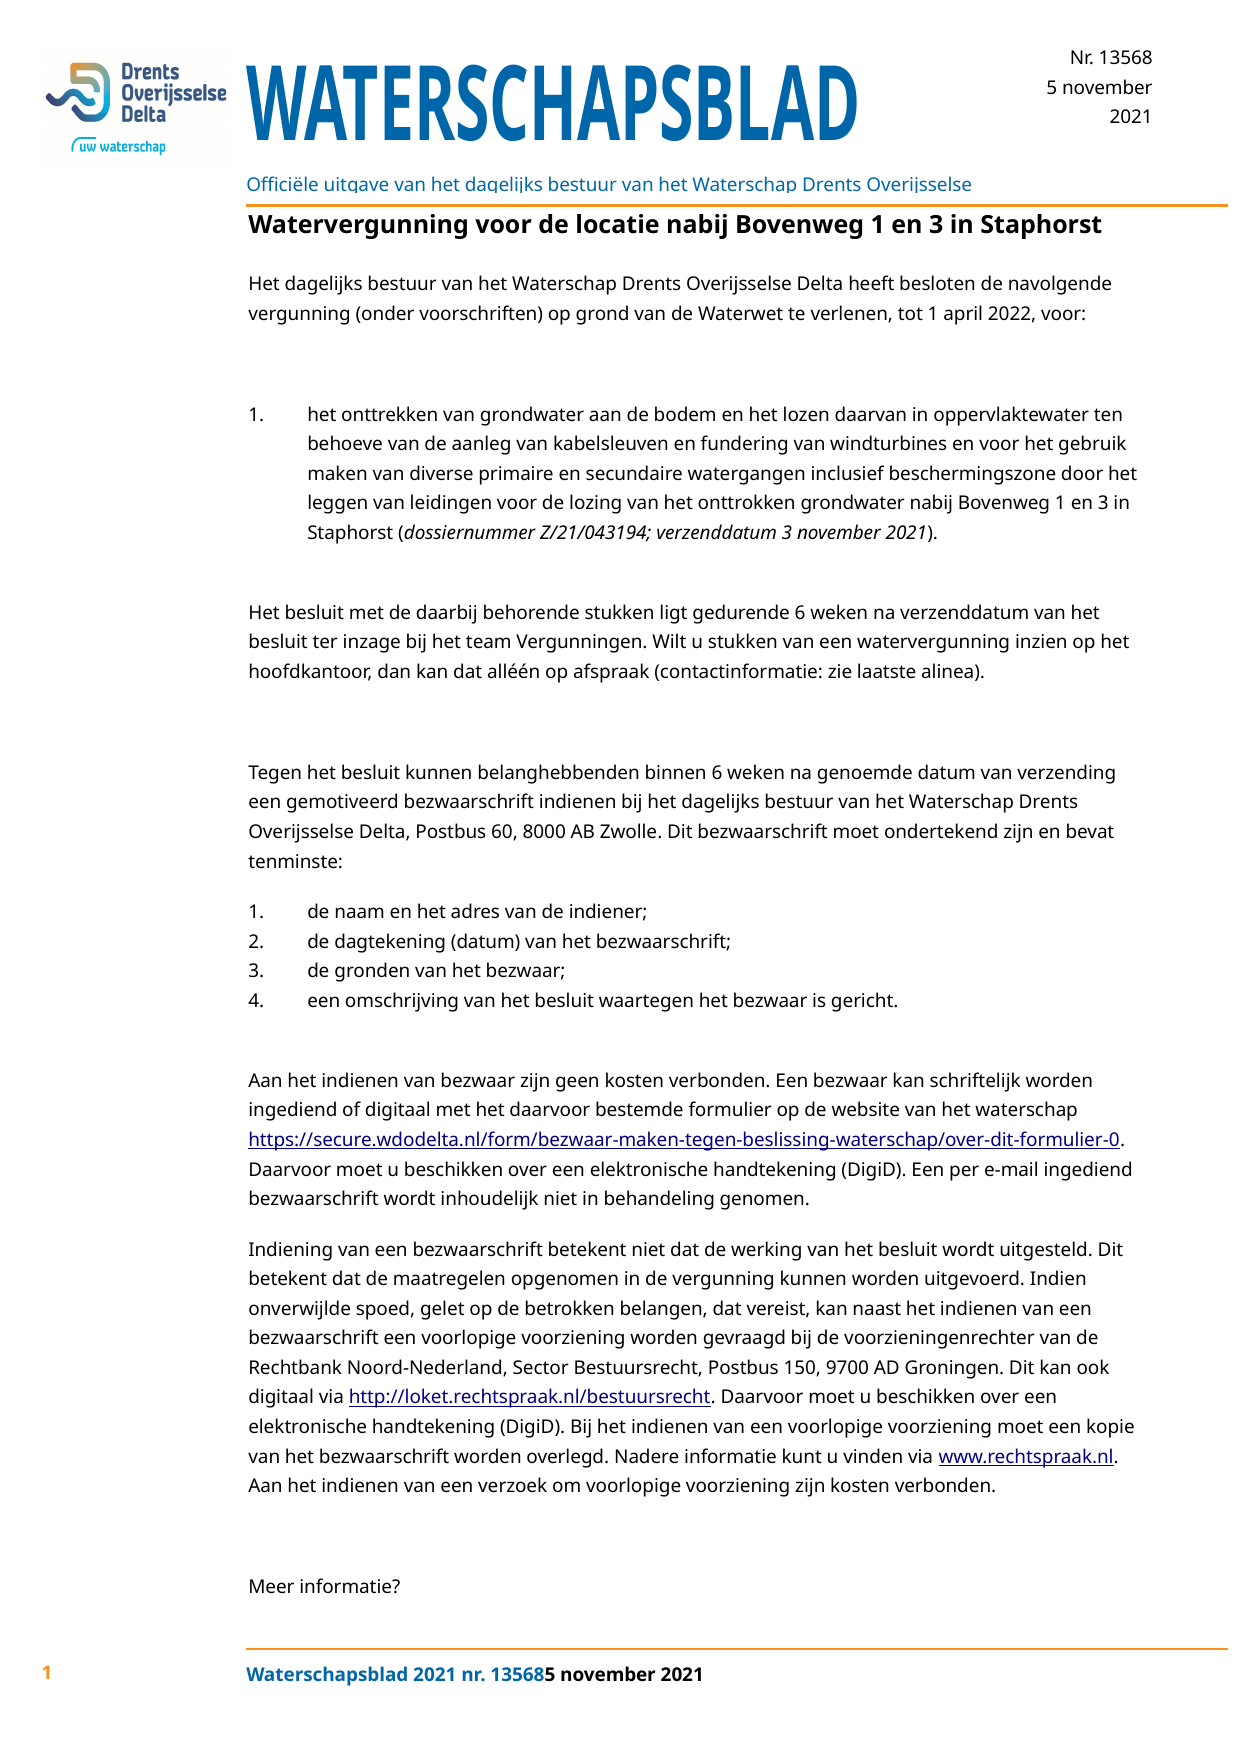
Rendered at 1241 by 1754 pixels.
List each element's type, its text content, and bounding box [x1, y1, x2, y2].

list de naam en het adres van de indiener; [248, 898, 1152, 924]
picture [41, 47, 231, 172]
list het onttrekken van grondwater aan de bodem en het lozen daarvan in oppervlaktewater ten behoeve van de aanleg van kabelsleuven en fundering van windturbines en voor het gebruik maken van diverse primaire en secundaire watergangen inclusief beschermingszone door het leggen van leidingen voor de lozing van het onttrokken grondwater nabij Bovenweg 1 en 3 in Staphorst (dossiernummer Z/21/043194; verzenddatum 3 november 2021). [248, 401, 1152, 545]
text Aan het indienen van bezwaar zijn geen kosten verbonden. Een bezwaar kan schriftelijk worden ingediend of digitaal met het daarvoor bestemde formulier op de website van het waterschap https://secure.wdodelta.nl/form/bezwaar-maken-tegen-beslissing-waterschap/over-dit-formulier-0. Daarvoor moet u beschikken over een elektronische handtekening (DigiD). Een per e-mail ingediend bezwaarschrift wordt inhoudelijk niet in behandeling genomen. [248, 1067, 1152, 1211]
text Indiening van een bezwaarschrift betekent niet dat de werking van het besluit wordt uitgesteld. Dit betekent dat de maatregelen opgenomen in de vergunning kunnen worden uitgevoerd. Indien onverwijlde spoed, gelet op de betrokken belangen, dat vereist, kan naast het indienen van een bezwaarschrift een voorlopige voorziening worden gevraagd bij de voorzieningenrechter van de Rechtbank Noord-Nederland, Sector Bestuursrecht, Postbus 150, 9700 AD Groningen. Dit kan ook digitaal via http://loket.rechtspraak.nl/bestuursrecht. Daarvoor moet u beschikken over een elektronische handtekening (DigiD). Bij het indienen van een voorlopige voorziening moet een kopie van het bezwaarschrift worden overlegd. Nadere informatie kunt u vinden via www.rechtspraak.nl. Aan het indienen van een verzoek om voorlopige voorziening zijn kosten verbonden. [248, 1236, 1152, 1498]
text Het besluit met de daarbij behorende stukken ligt gedurende 6 weken na verzenddatum van het besluit ter inzage bij het team Vergunningen. Wilt u stukken van een watervergunning inzien op het hoofdkantoor, dan kan dat alléén op afspraak (contactinformatie: zie laatste alinea). [248, 599, 1152, 684]
text Het dagelijks bestuur van het Waterschap Drents Overijsselse Delta heeft besloten de navolgende vergunning (onder voorschriften) op grond van de Waterwet te verlenen, tot 1 april 2022, voor: [248, 270, 1152, 326]
list een omschrijving van het besluit waartegen het bezwaar is gericht. [248, 987, 1152, 1013]
text Meer informatie? [248, 1573, 1152, 1599]
list de dagtekening (datum) van het bezwaarschrift; [248, 928, 1152, 953]
text Tegen het besluit kunnen belanghebbenden binnen 6 weken na genoemde datum van verzending een gemotiveerd bezwaarschrift indienen bij het dagelijks bestuur van het Waterschap Drents Overijsselse Delta, Postbus 60, 8000 AB Zwolle. Dit bezwaarschrift moet ondertekend zijn en bevat tenminste: [248, 759, 1152, 873]
list de gronden van het bezwaar; [248, 957, 1152, 983]
text Watervergunning voor de locatie nabij Bovenweg 1 en 3 in Staphorst [248, 207, 1152, 241]
